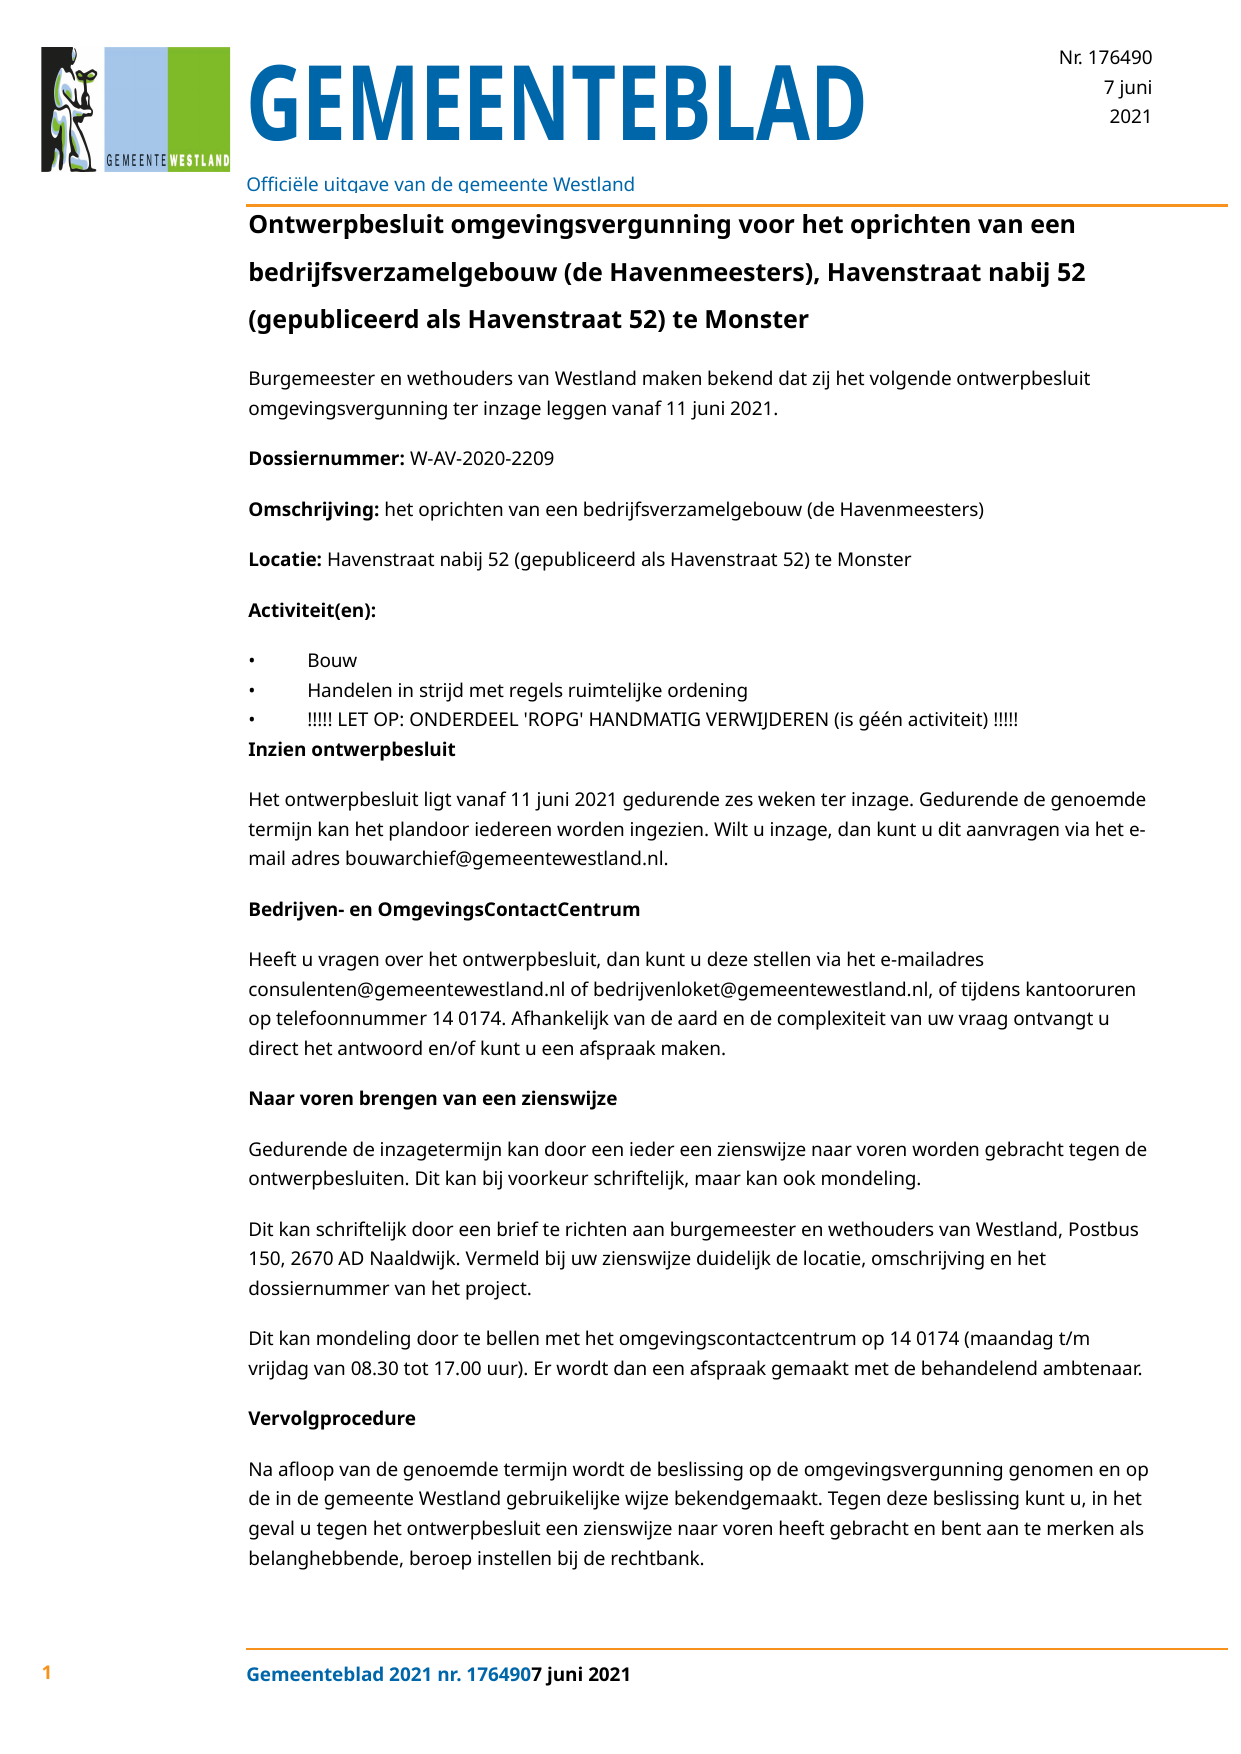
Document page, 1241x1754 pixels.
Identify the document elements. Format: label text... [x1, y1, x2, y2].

picture [41, 47, 231, 172]
text Vervolgprocedure [248, 1406, 1152, 1431]
list Handelen in strijd met regels ruimtelijke ordening [248, 677, 1152, 702]
text Naar voren brengen van een zienswijze [248, 1086, 1152, 1111]
text Gedurende de inzagetermijn kan door een ieder een zienswijze naar voren worden gebracht tegen de ontwerpbesluiten. Dit kan bij voorkeur schriftelijk, maar kan ook mondeling. [248, 1136, 1152, 1191]
text Dossiernummer: W-AV-2020-2209 [248, 446, 1152, 471]
text Inzien ontwerpbesluit [248, 736, 1152, 762]
text Bedrijven- en OmgevingsContactCentrum [248, 896, 1152, 922]
list Bouw [248, 647, 1152, 673]
text Activiteit(en): [248, 597, 1152, 622]
text Het ontwerpbesluit ligt vanaf 11 juni 2021 gedurende zes weken ter inzage. Gedurende de genoemde termijn kan het plandoor iedereen worden ingezien. Wilt u inzage, dan kunt u dit aanvragen via het e-mail adres bouwarchief@gemeentewestland.nl. [248, 786, 1152, 871]
list !!!!! LET OP: ONDERDEEL 'ROPG' HANDMATIG VERWIJDEREN (is géén activiteit) !!!!! [248, 706, 1152, 732]
text Na afloop van de genoemde termijn wordt de beslissing op de omgevingsvergunning genomen en op de in de gemeente Westland gebruikelijke wijze bekendgemaakt. Tegen deze beslissing kunt u, in het geval u tegen het ontwerpbesluit een zienswijze naar voren heeft gebracht en bent aan te merken als belanghebbende, beroep instellen bij de rechtbank. [248, 1456, 1152, 1570]
text Heeft u vragen over het ontwerpbesluit, dan kunt u deze stellen via het e-mailadres consulenten@gemeentewestland.nl of bedrijvenloket@gemeentewestland.nl, of tijdens kantooruren op telefoonnummer 14 0174. Afhankelijk van de aard en de complexiteit van uw vraag ontvangt u direct het antwoord en/of kunt u een afspraak maken. [248, 946, 1152, 1061]
text Dit kan schriftelijk door een brief te richten aan burgemeester en wethouders van Westland, Postbus 150, 2670 AD Naaldwijk. Vermeld bij uw zienswijze duidelijk de locatie, omschrijving en het dossiernummer van het project. [248, 1216, 1152, 1301]
text Omschrijving: het oprichten van een bedrijfsverzamelgebouw (de Havenmeesters) [248, 496, 1152, 522]
text Burgemeester en wethouders van Westland maken bekend dat zij het volgende ontwerpbesluit omgevingsvergunning ter inzage leggen vanaf 11 juni 2021. [248, 366, 1152, 421]
text Ontwerpbesluit omgevingsvergunning voor het oprichten van een bedrijfsverzamelgebouw (de Havenmeesters), Havenstraat nabij 52 (gepubliceerd als Havenstraat 52) te Monster [248, 207, 1152, 336]
text Dit kan mondeling door te bellen met het omgevingscontactcentrum op 14 0174 (maandag t/m vrijdag van 08.30 tot 17.00 uur). Er wordt dan een afspraak gemaakt met de behandelend ambtenaar. [248, 1326, 1152, 1381]
text Locatie: Havenstraat nabij 52 (gepubliceerd als Havenstraat 52) te Monster [248, 546, 1152, 572]
